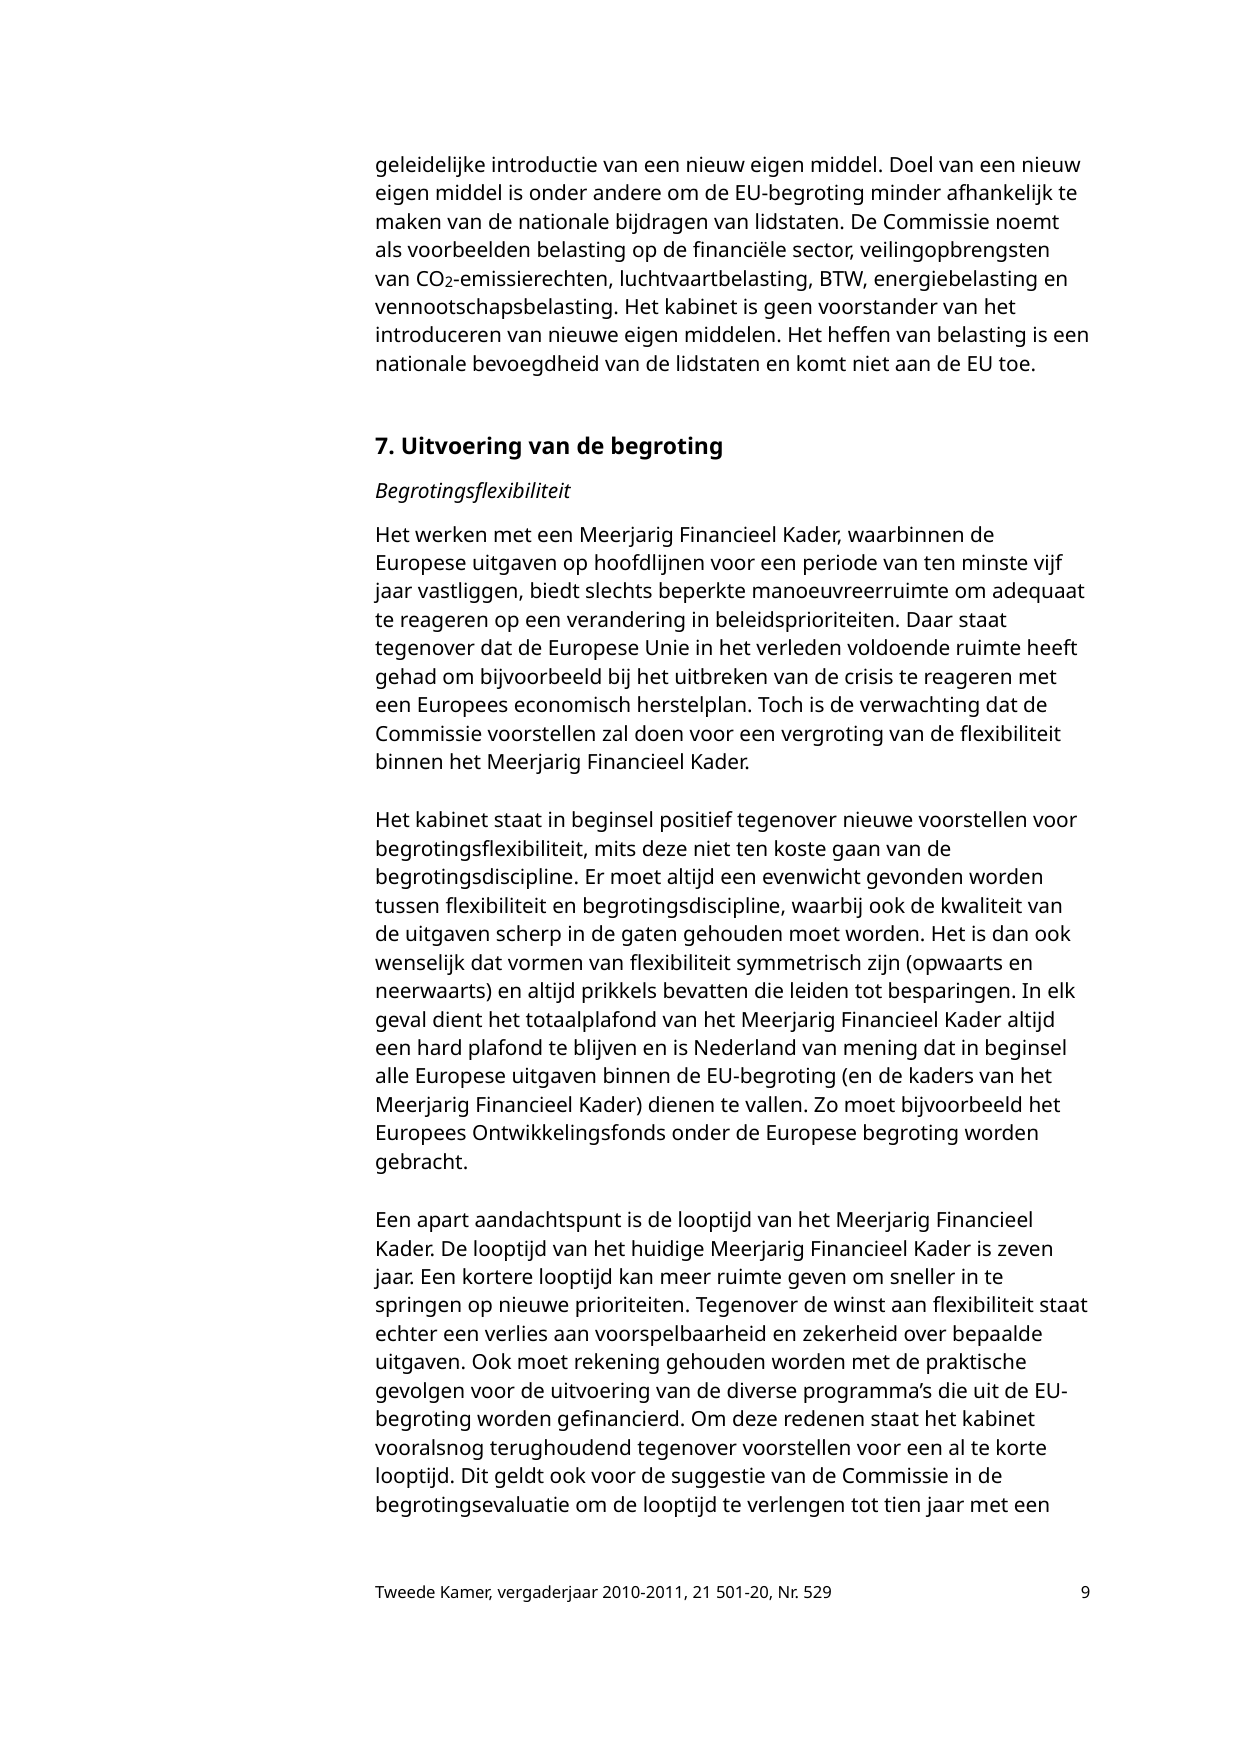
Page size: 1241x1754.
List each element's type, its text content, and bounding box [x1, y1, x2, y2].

subtitle 7. Uitvoering van de begroting [375, 430, 1090, 461]
text Een apart aandachtspunt is de looptijd van het Meerjarig Financieel Kader. De looptijd van het huidige Meerjarig Financieel Kader is zeven jaar. Een kortere looptijd kan meer ruimte geven om sneller in te springen op nieuwe prioriteiten. Tegenover de winst aan flexibiliteit staat echter een verlies aan voorspelbaarheid en zekerheid over bepaalde uitgaven. Ook moet rekening gehouden worden met de praktische gevolgen voor de uitvoering van de diverse programma’s die uit de EU-begroting worden gefinancierd. Om deze redenen staat het kabinet vooralsnog terughoudend tegenover voorstellen voor een al te korte looptijd. Dit geldt ook voor de suggestie van de Commissie in de begrotingsevaluatie om de looptijd te verlengen tot tien jaar met een [375, 1205, 1090, 1518]
text Het werken met een Meerjarig Financieel Kader, waarbinnen de Europese uitgaven op hoofdlijnen voor een periode van ten minste vijf jaar vastliggen, biedt slechts beperkte manoeuvreerruimte om adequaat te reageren op een verandering in beleidsprioriteiten. Daar staat tegenover dat de Europese Unie in het verleden voldoende ruimte heeft gehad om bijvoorbeeld bij het uitbreken van de crisis te reageren met een Europees economisch herstelplan. Toch is de verwachting dat de Commissie voorstellen zal doen voor een vergroting van de flexibiliteit binnen het Meerjarig Financieel Kader. [375, 520, 1090, 776]
text Begrotingsflexibiliteit [375, 476, 1090, 505]
text geleidelijke introductie van een nieuw eigen middel. Doel van een nieuw eigen middel is onder andere om de EU-begroting minder afhankelijk te maken van de nationale bijdragen van lidstaten. De Commissie noemt als voorbeelden belasting op de financiële sector, veilingopbrengsten van CO2-emissierechten, luchtvaartbelasting, BTW, energiebelasting en vennootschapsbelasting. Het kabinet is geen voorstander van het introduceren van nieuwe eigen middelen. Het heffen van belasting is een nationale bevoegdheid van de lidstaten en komt niet aan de EU toe. [375, 150, 1090, 377]
text Het kabinet staat in beginsel positief tegenover nieuwe voorstellen voor begrotingsflexibiliteit, mits deze niet ten koste gaan van de begrotingsdiscipline. Er moet altijd een evenwicht gevonden worden tussen flexibiliteit en begrotingsdiscipline, waarbij ook de kwaliteit van de uitgaven scherp in de gaten gehouden moet worden. Het is dan ook wenselijk dat vormen van flexibiliteit symmetrisch zijn (opwaarts en neerwaarts) en altijd prikkels bevatten die leiden tot besparingen. In elk geval dient het totaalplafond van het Meerjarig Financieel Kader altijd een hard plafond te blijven en is Nederland van mening dat in beginsel alle Europese uitgaven binnen de EU-begroting (en de kaders van het Meerjarig Financieel Kader) dienen te vallen. Zo moet bijvoorbeeld het Europees Ontwikkelingsfonds onder de Europese begroting worden gebracht. [375, 806, 1090, 1175]
